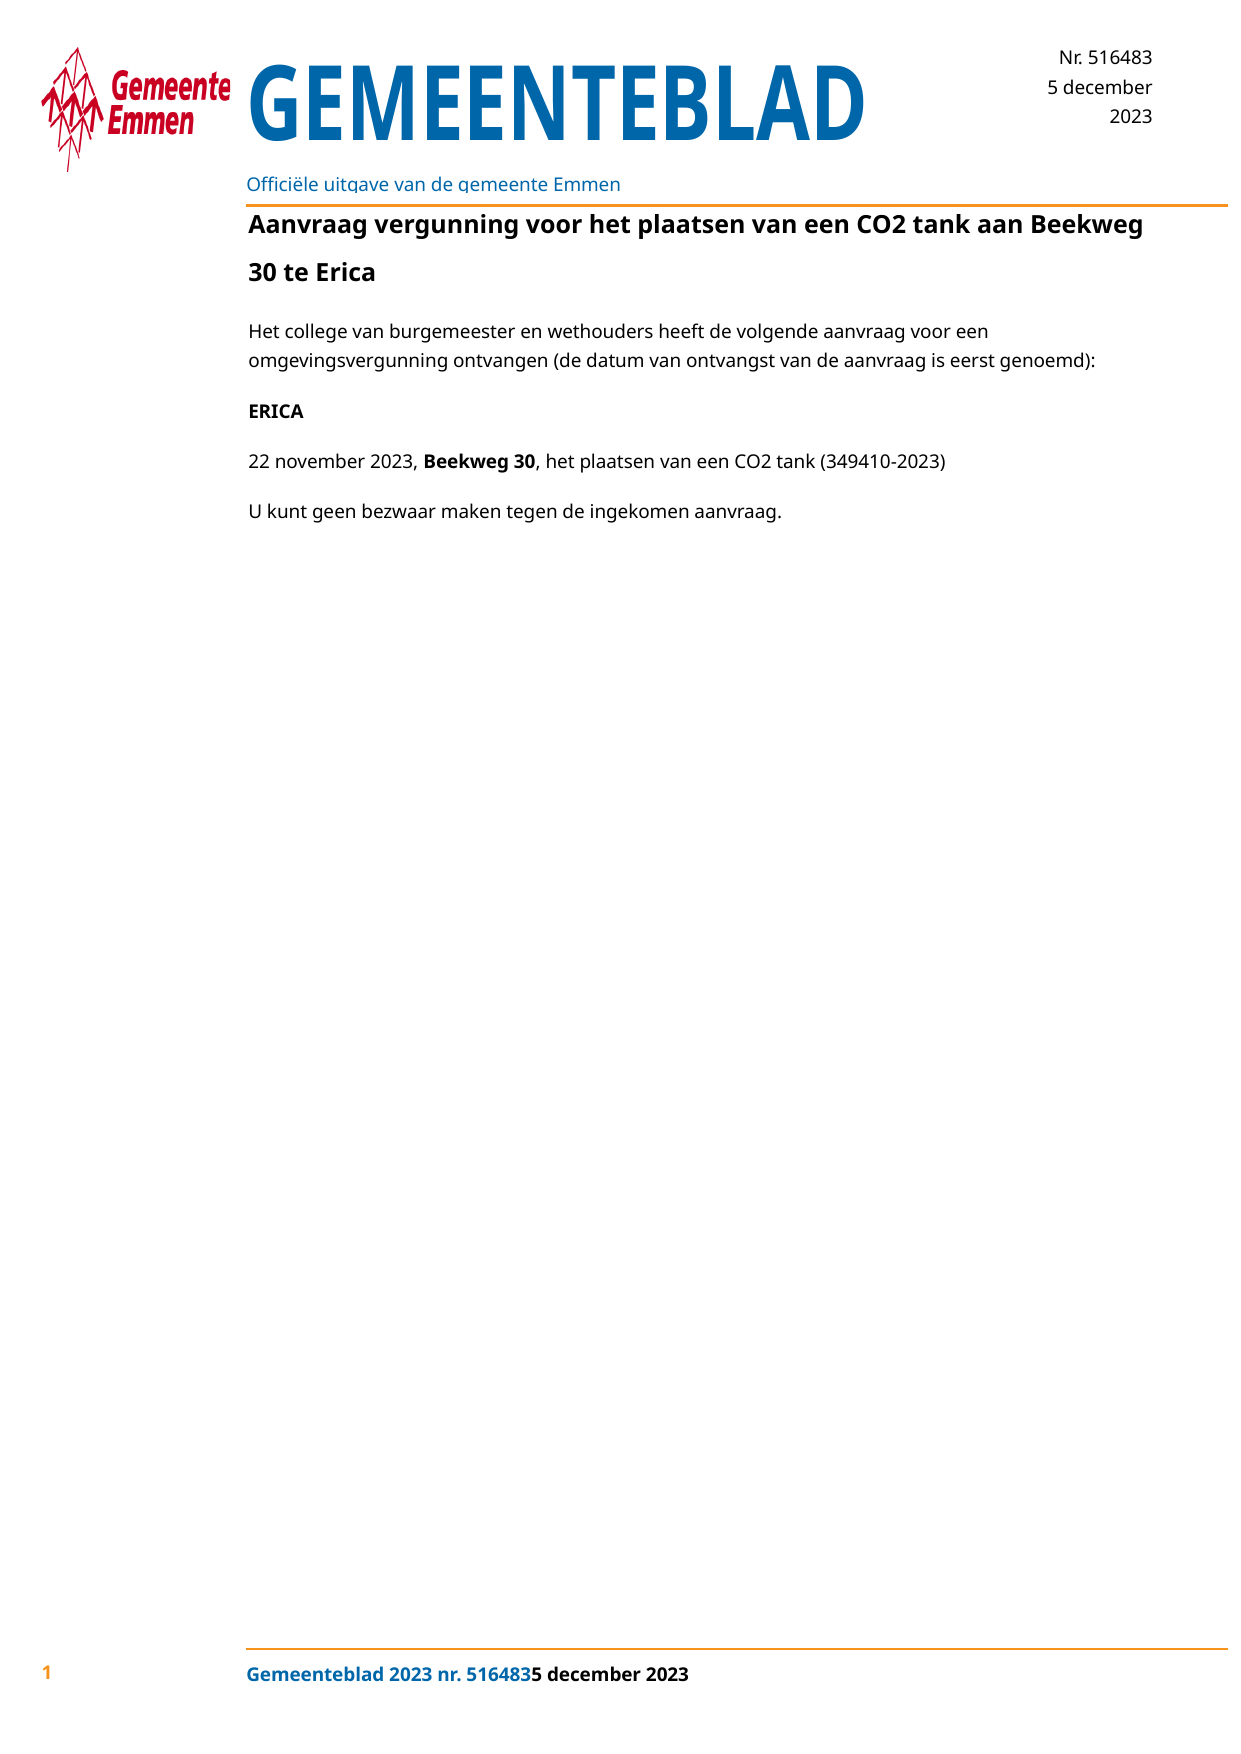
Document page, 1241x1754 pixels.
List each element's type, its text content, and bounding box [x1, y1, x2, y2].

picture [41, 47, 231, 172]
text Het college van burgemeester en wethouders heeft de volgende aanvraag voor een omgevingsvergunning ontvangen (de datum van ontvangst van de aanvraag is eerst genoemd): [248, 318, 1152, 373]
text 22 november 2023, Beekweg 30, het plaatsen van een CO2 tank (349410-2023) [248, 448, 1152, 474]
text ERICA [248, 398, 1152, 424]
text U kunt geen bezwaar maken tegen de ingekomen aanvraag. [248, 499, 1152, 524]
text Aanvraag vergunning voor het plaatsen van een CO2 tank aan Beekweg 30 te Erica [248, 207, 1152, 288]
